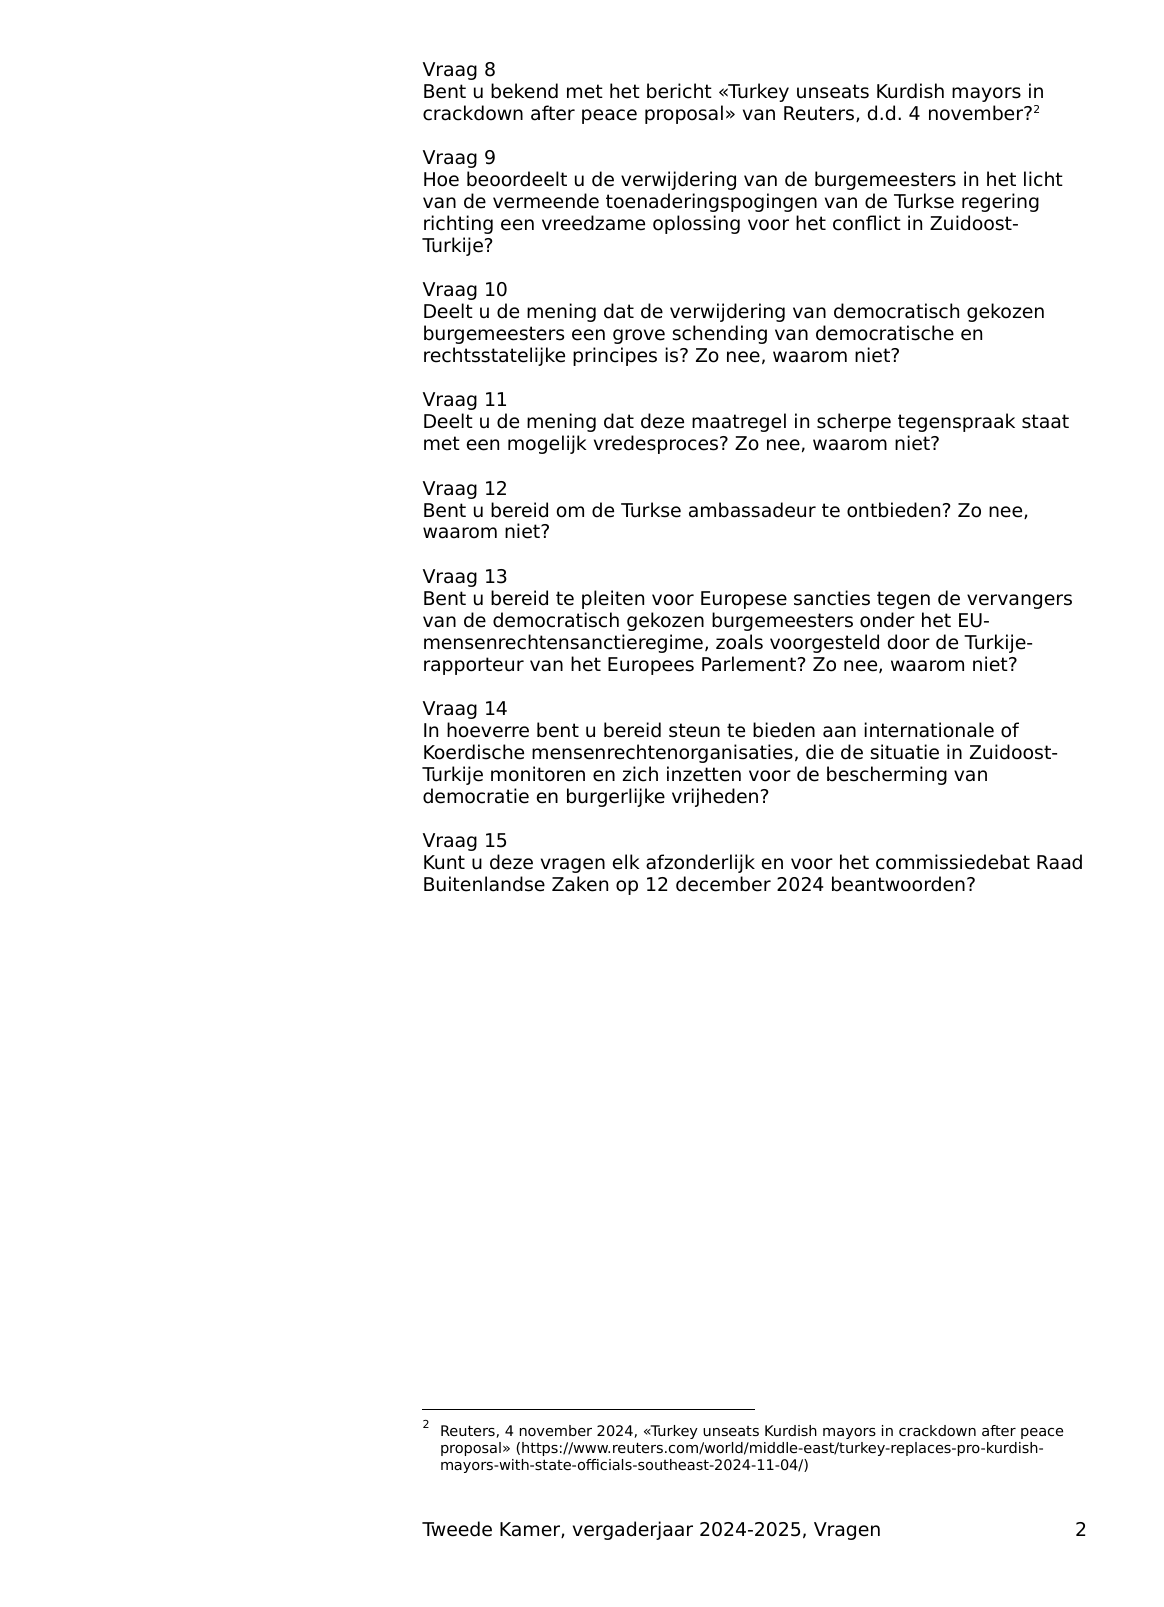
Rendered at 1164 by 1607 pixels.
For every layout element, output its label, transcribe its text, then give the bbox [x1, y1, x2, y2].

text Deelt u de mening dat de verwijdering van democratisch gekozen burgemeesters een grove schending van democratische en rechtsstatelijke principes is? Zo nee, waarom niet? [422, 301, 1087, 367]
text Vraag 13 [422, 566, 1087, 588]
text Vraag 12 [422, 477, 1087, 499]
text Kunt u deze vragen elk afzonderlijk en voor het commissiedebat Raad Buitenlandse Zaken op 12 december 2024 beantwoorden? [422, 852, 1087, 896]
text Vraag 9 [422, 147, 1087, 169]
text Bent u bereid te pleiten voor Europese sancties tegen de vervangers van de democratisch gekozen burgemeesters onder het EU-mensenrechtensanctieregime, zoals voorgesteld door de Turkije-rapporteur van het Europees Parlement? Zo nee, waarom niet? [422, 588, 1087, 676]
text Vraag 11 [422, 389, 1087, 411]
text Bent u bekend met het bericht «Turkey unseats Kurdish mayors in crackdown after peace proposal» van Reuters, d.d. 4 november? [422, 81, 1087, 125]
text Hoe beoordeelt u de verwijdering van de burgemeesters in het licht van de vermeende toenaderingspogingen van de Turkse regering richting een vreedzame oplossing voor het conflict in Zuidoost-Turkije? [422, 169, 1087, 257]
text Vraag 15 [422, 830, 1087, 852]
text Vraag 8 [422, 59, 1087, 81]
text Vraag 10 [422, 279, 1087, 301]
text In hoeverre bent u bereid steun te bieden aan internationale of Koerdische mensenrechtenorganisaties, die de situatie in Zuidoost-Turkije monitoren en zich inzetten voor de bescherming van democratie en burgerlijke vrijheden? [422, 720, 1087, 808]
text Deelt u de mening dat deze maatregel in scherpe tegenspraak staat met een mogelijk vredesproces? Zo nee, waarom niet? [422, 411, 1087, 455]
text Vraag 14 [422, 698, 1087, 720]
text Reuters, 4 november 2024, «Turkey unseats Kurdish mayors in crackdown after peace proposal» (https://www.reuters.com/world/middle-east/turkey-replaces-pro-kurdish-mayors-with-state-officials-southeast-2024-11-04/) [422, 1418, 1087, 1474]
text Bent u bereid om de Turkse ambassadeur te ontbieden? Zo nee, waarom niet? [422, 499, 1087, 543]
